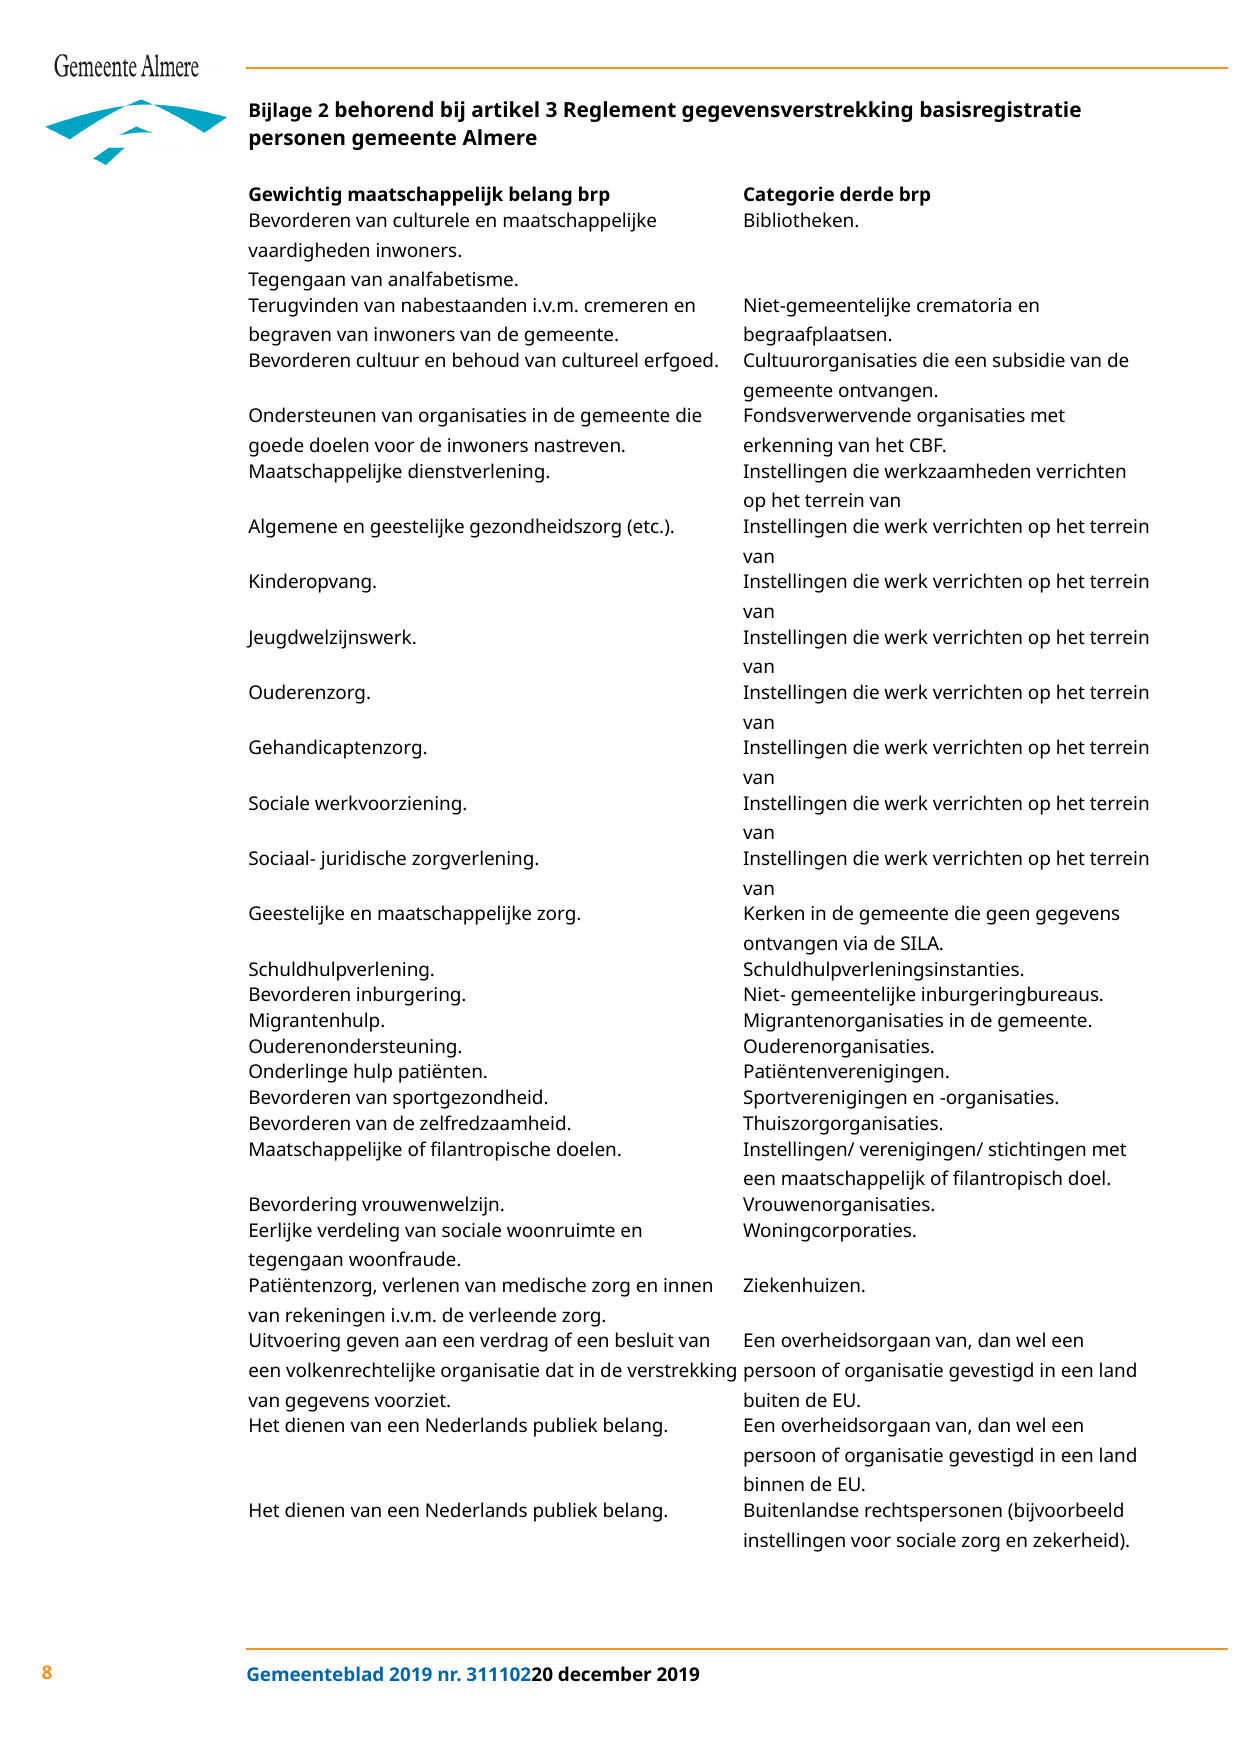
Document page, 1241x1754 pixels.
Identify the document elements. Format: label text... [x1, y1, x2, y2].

table_cell Bevorderen van culturele en maatschappelijke vaardigheden inwoners. Tegengaan van analfabetisme. [248, 207, 743, 292]
table_cell Bibliotheken. [743, 207, 1152, 292]
table_cell Migrantenhulp. [248, 1007, 743, 1033]
table_cell Niet-gemeentelijke crematoria en begraafplaatsen. [743, 292, 1152, 347]
table_cell Kerken in de gemeente die geen gegevens ontvangen via de SILA. [743, 901, 1152, 956]
table_cell Geestelijke en maatschappelijke zorg. [248, 901, 743, 956]
table_cell Bevorderen van sportgezondheid. [248, 1085, 743, 1110]
table_cell Instellingen die werkzaamheden verrichten op het terrein van [743, 458, 1152, 513]
table_cell Bevorderen inburgering. [248, 982, 743, 1007]
table_cell Patiëntenverenigingen. [743, 1059, 1152, 1084]
table_cell Ondersteunen van organisaties in de gemeente die goede doelen voor de inwoners nastreven. [248, 403, 743, 458]
table_cell Ziekenhuizen. [743, 1272, 1152, 1328]
table_cell Patiëntenzorg, verlenen van medische zorg en innen van rekeningen i.v.m. de verleende zorg. [248, 1272, 743, 1328]
text Bijlage 2 behorend bij artikel 3 Reglement gegevensverstrekking basisregistratie personen gemeente Almere [248, 95, 1152, 152]
table_cell Instellingen die werk verrichten op het terrein van [743, 569, 1152, 624]
table_cell Vrouwenorganisaties. [743, 1191, 1152, 1217]
table_cell Migrantenorganisaties in de gemeente. [743, 1007, 1152, 1033]
table_cell Een overheidsorgaan van, dan wel een persoon of organisatie gevestigd in een land binnen de EU. [743, 1413, 1152, 1497]
table_cell Fondsverwervende organisaties met erkenning van het CBF. [743, 403, 1152, 458]
table_header Categorie derde brp [743, 181, 1152, 207]
table_cell Gehandicaptenzorg. [248, 735, 743, 790]
table_cell Thuiszorgorganisaties. [743, 1110, 1152, 1136]
table_cell Maatschappelijke of filantropische doelen. [248, 1136, 743, 1191]
table_cell Eerlijke verdeling van sociale woonruimte en tegengaan woonfraude. [248, 1217, 743, 1272]
table_cell Sociaal- juridische zorgverlening. [248, 845, 743, 901]
table_cell Buitenlandse rechtspersonen (bijvoorbeeld instellingen voor sociale zorg en zekerheid). [743, 1498, 1152, 1553]
table_cell Bevorderen cultuur en behoud van cultureel erfgoed. [248, 348, 743, 403]
table_cell Het dienen van een Nederlands publiek belang. [248, 1498, 743, 1553]
table_cell Ouderenorganisaties. [743, 1033, 1152, 1059]
table_cell Een overheidsorgaan van, dan wel een persoon of organisatie gevestigd in een land buiten de EU. [743, 1328, 1152, 1412]
table_cell Maatschappelijke dienstverlening. [248, 458, 743, 513]
table_cell Ouderenzorg. [248, 679, 743, 734]
table_cell Woningcorporaties. [743, 1217, 1152, 1272]
table_cell Algemene en geestelijke gezondheidszorg (etc.). [248, 513, 743, 569]
table_cell Bevorderen van de zelfredzaamheid. [248, 1110, 743, 1136]
table_cell Cultuurorganisaties die een subsidie van de gemeente ontvangen. [743, 348, 1152, 403]
table_cell Schuldhulpverlening. [248, 956, 743, 982]
table_cell Terugvinden van nabestaanden i.v.m. cremeren en begraven van inwoners van de gemeente. [248, 292, 743, 347]
table_cell Instellingen die werk verrichten op het terrein van [743, 735, 1152, 790]
table_cell Instellingen die werk verrichten op het terrein van [743, 513, 1152, 569]
table_cell Instellingen die werk verrichten op het terrein van [743, 624, 1152, 679]
table_cell Kinderopvang. [248, 569, 743, 624]
table_cell Instellingen die werk verrichten op het terrein van [743, 679, 1152, 734]
table_cell Instellingen/ verenigingen/ stichtingen met een maatschappelijk of filantropisch doel. [743, 1136, 1152, 1191]
table_cell Sportverenigingen en -organisaties. [743, 1085, 1152, 1110]
table_header Gewichtig maatschappelijk belang brp [248, 181, 743, 207]
picture [41, 47, 231, 172]
table_cell Ouderenondersteuning. [248, 1033, 743, 1059]
table_cell Uitvoering geven aan een verdrag of een besluit van een volkenrechtelijke organisatie dat in de verstrekking van gegevens voorziet. [248, 1328, 743, 1412]
table_cell Instellingen die werk verrichten op het terrein van [743, 790, 1152, 845]
table_cell Instellingen die werk verrichten op het terrein van [743, 845, 1152, 901]
table_cell Sociale werkvoorziening. [248, 790, 743, 845]
table_cell Jeugdwelzijnswerk. [248, 624, 743, 679]
table_cell Niet- gemeentelijke inburgeringbureaus. [743, 982, 1152, 1007]
table_cell Het dienen van een Nederlands publiek belang. [248, 1413, 743, 1497]
table_cell Bevordering vrouwenwelzijn. [248, 1191, 743, 1217]
table_cell Schuldhulpverleningsinstanties. [743, 956, 1152, 982]
table_cell Onderlinge hulp patiënten. [248, 1059, 743, 1084]
